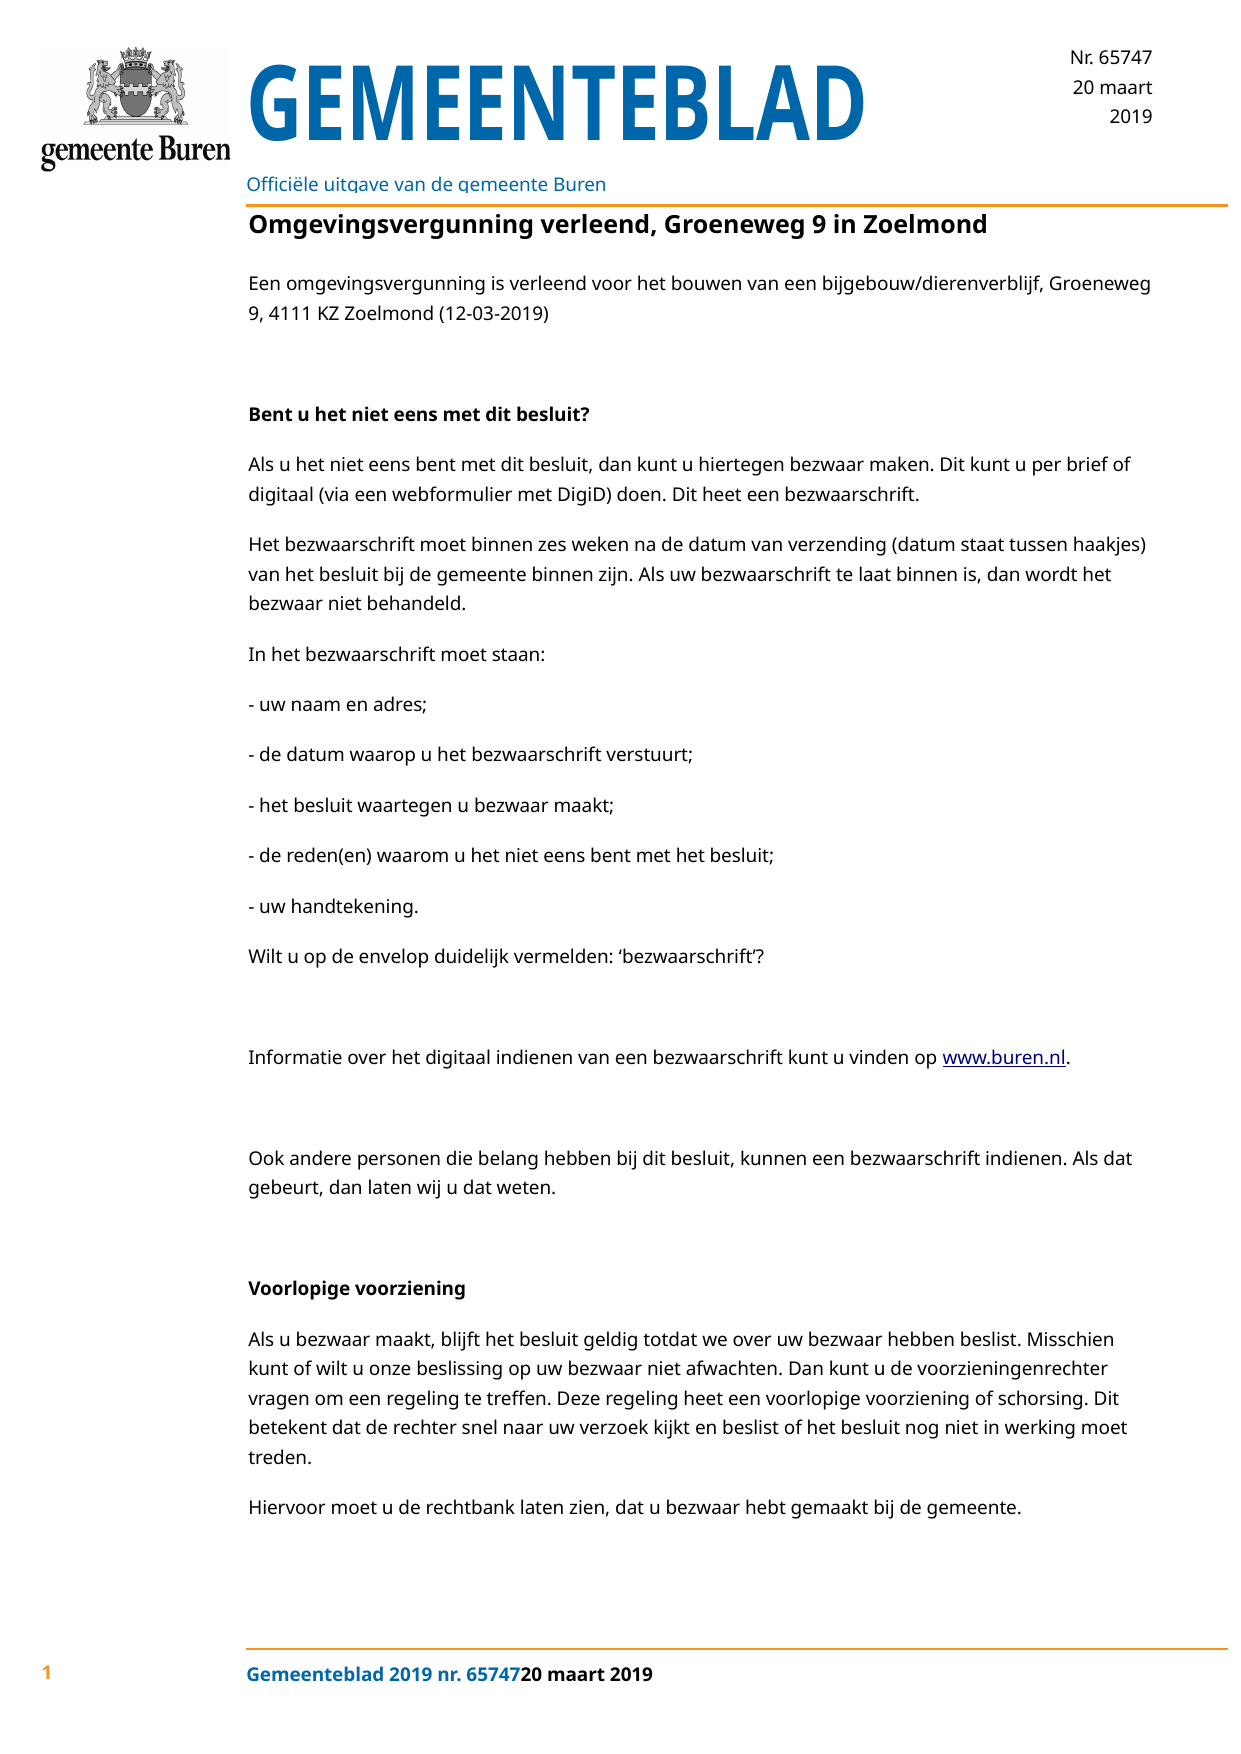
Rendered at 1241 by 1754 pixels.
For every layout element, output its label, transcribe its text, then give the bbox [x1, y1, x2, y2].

text - het besluit waartegen u bezwaar maakt; [248, 792, 1152, 818]
text Informatie over het digitaal indienen van een bezwaarschrift kunt u vinden op www.buren.nl. [248, 1044, 1152, 1070]
text - de reden(en) waarom u het niet eens bent met het besluit; [248, 842, 1152, 868]
text In het bezwaarschrift moet staan: [248, 641, 1152, 666]
text Wilt u op de envelop duidelijk vermelden: ‘bezwaarschrift’? [248, 943, 1152, 969]
text Als u bezwaar maakt, blijft het besluit geldig totdat we over uw bezwaar hebben beslist. Misschien kunt of wilt u onze beslissing op uw bezwaar niet afwachten. Dan kunt u de voorzieningenrechter vragen om een regeling te treffen. Deze regeling heet een voorlopige voorziening of schorsing. Dit betekent dat de rechter snel naar uw verzoek kijkt en beslist of het besluit nog niet in werking moet treden. [248, 1326, 1152, 1470]
text Voorlopige voorziening [248, 1275, 1152, 1301]
text Bent u het niet eens met dit besluit? [248, 401, 1152, 426]
text Omgevingsvergunning verleend, Groeneweg 9 in Zoelmond [248, 207, 1152, 241]
text Hiervoor moet u de rechtbank laten zien, dat u bezwaar hebt gemaakt bij de gemeente. [248, 1494, 1152, 1520]
text - uw handtekening. [248, 893, 1152, 918]
text Ook andere personen die belang hebben bij dit besluit, kunnen een bezwaarschrift indienen. Als dat gebeurt, dan laten wij u dat weten. [248, 1145, 1152, 1200]
text Als u het niet eens bent met dit besluit, dan kunt u hiertegen bezwaar maken. Dit kunt u per brief of digitaal (via een webformulier met DigiD) doen. Dit heet een bezwaarschrift. [248, 451, 1152, 506]
text - de datum waarop u het bezwaarschrift verstuurt; [248, 742, 1152, 767]
text Een omgevingsvergunning is verleend voor het bouwen van een bijgebouw/dierenverblijf, Groeneweg 9, 4111 KZ Zoelmond (12-03-2019) [248, 270, 1152, 326]
text Het bezwaarschrift moet binnen zes weken na de datum van verzending (datum staat tussen haakjes) van het besluit bij de gemeente binnen zijn. Als uw bezwaarschrift te laat binnen is, dan wordt het bezwaar niet behandeld. [248, 531, 1152, 616]
picture [41, 47, 231, 172]
text - uw naam en adres; [248, 691, 1152, 717]
